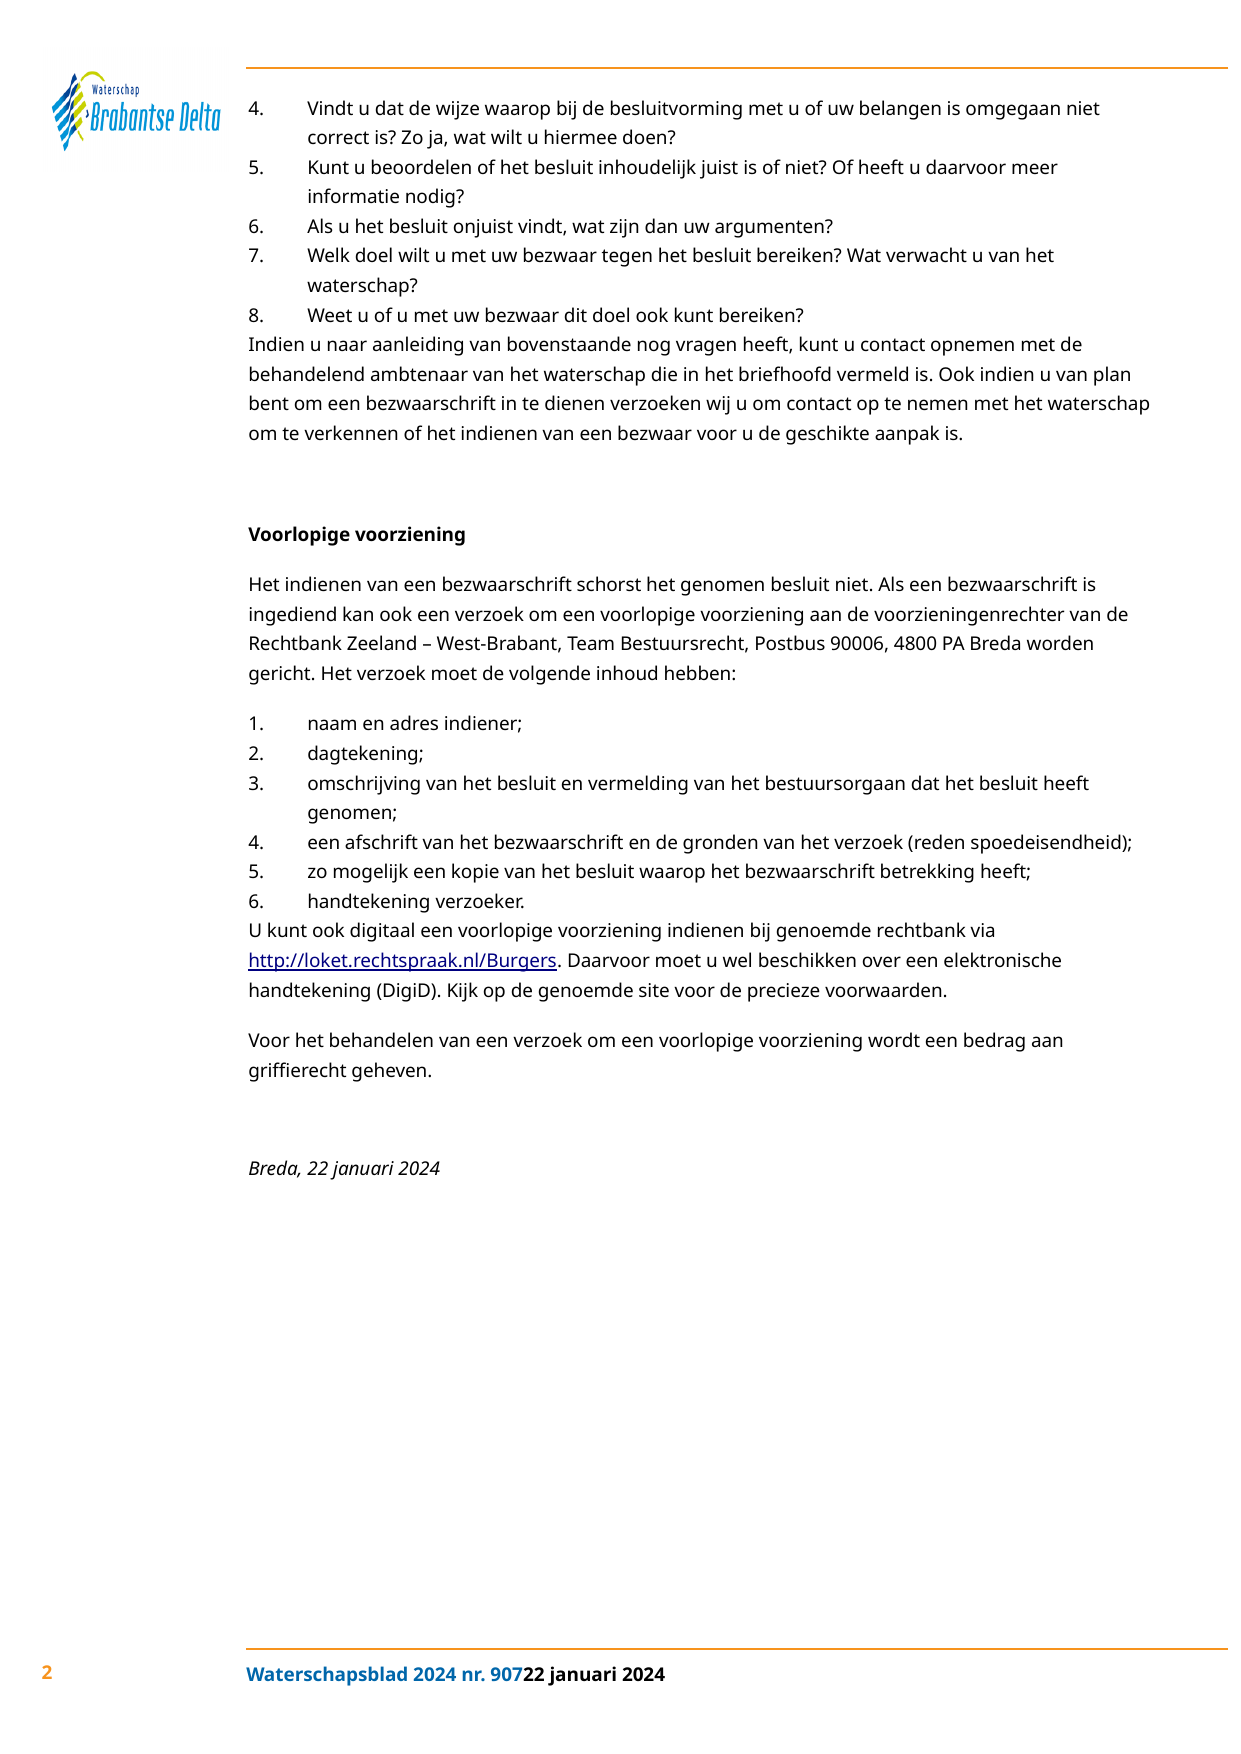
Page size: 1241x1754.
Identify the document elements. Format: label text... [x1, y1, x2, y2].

list Weet u of u met uw bezwaar dit doel ook kunt bereiken? [248, 302, 1152, 328]
list Welk doel wilt u met uw bezwaar tegen het besluit bereiken? Wat verwacht u van het waterschap? [248, 243, 1152, 298]
list naam en adres indiener; [248, 711, 1152, 736]
picture [41, 47, 231, 172]
list Vindt u dat de wijze waarop bij de besluitvorming met u of uw belangen is omgegaan niet correct is? Zo ja, wat wilt u hiermee doen? [248, 95, 1152, 150]
list Als u het besluit onjuist vindt, wat zijn dan uw argumenten? [248, 213, 1152, 239]
list een afschrift van het bezwaarschrift en de gronden van het verzoek (reden spoedeisendheid); [248, 829, 1152, 855]
text Breda, 22 januari 2024 [248, 1155, 1152, 1181]
text Indien u naar aanleiding van bovenstaande nog vragen heeft, kunt u contact opnemen met de behandelend ambtenaar van het waterschap die in het briefhoofd vermeld is. Ook indien u van plan bent om een bezwaarschrift in te dienen verzoeken wij u om contact op te nemen met het waterschap om te verkennen of het indienen van een bezwaar voor u de geschikte aanpak is. [248, 331, 1152, 446]
text Voor het behandelen van een verzoek om een voorlopige voorziening wordt een bedrag aan griffierecht geheven. [248, 1027, 1152, 1083]
text Voorlopige voorziening [248, 521, 1152, 547]
list zo mogelijk een kopie van het besluit waarop het bezwaarschrift betrekking heeft; [248, 858, 1152, 884]
list handtekening verzoeker. [248, 888, 1152, 914]
text U kunt ook digitaal een voorlopige voorziening indienen bij genoemde rechtbank via http://loket.rechtspraak.nl/Burgers. Daarvoor moet u wel beschikken over een elektronische handtekening (DigiD). Kijk op de genoemde site voor de precieze voorwaarden. [248, 918, 1152, 1003]
list Kunt u beoordelen of het besluit inhoudelijk juist is of niet? Of heeft u daarvoor meer informatie nodig? [248, 154, 1152, 209]
text Het indienen van een bezwaarschrift schorst het genomen besluit niet. Als een bezwaarschrift is ingediend kan ook een verzoek om een voorlopige voorziening aan de voorzieningenrechter van de Rechtbank Zeeland – West-Brabant, Team Bestuursrecht, Postbus 90006, 4800 PA Breda worden gericht. Het verzoek moet de volgende inhoud hebben: [248, 571, 1152, 686]
list dagtekening; [248, 740, 1152, 766]
list omschrijving van het besluit en vermelding van het bestuursorgaan dat het besluit heeft genomen; [248, 770, 1152, 825]
